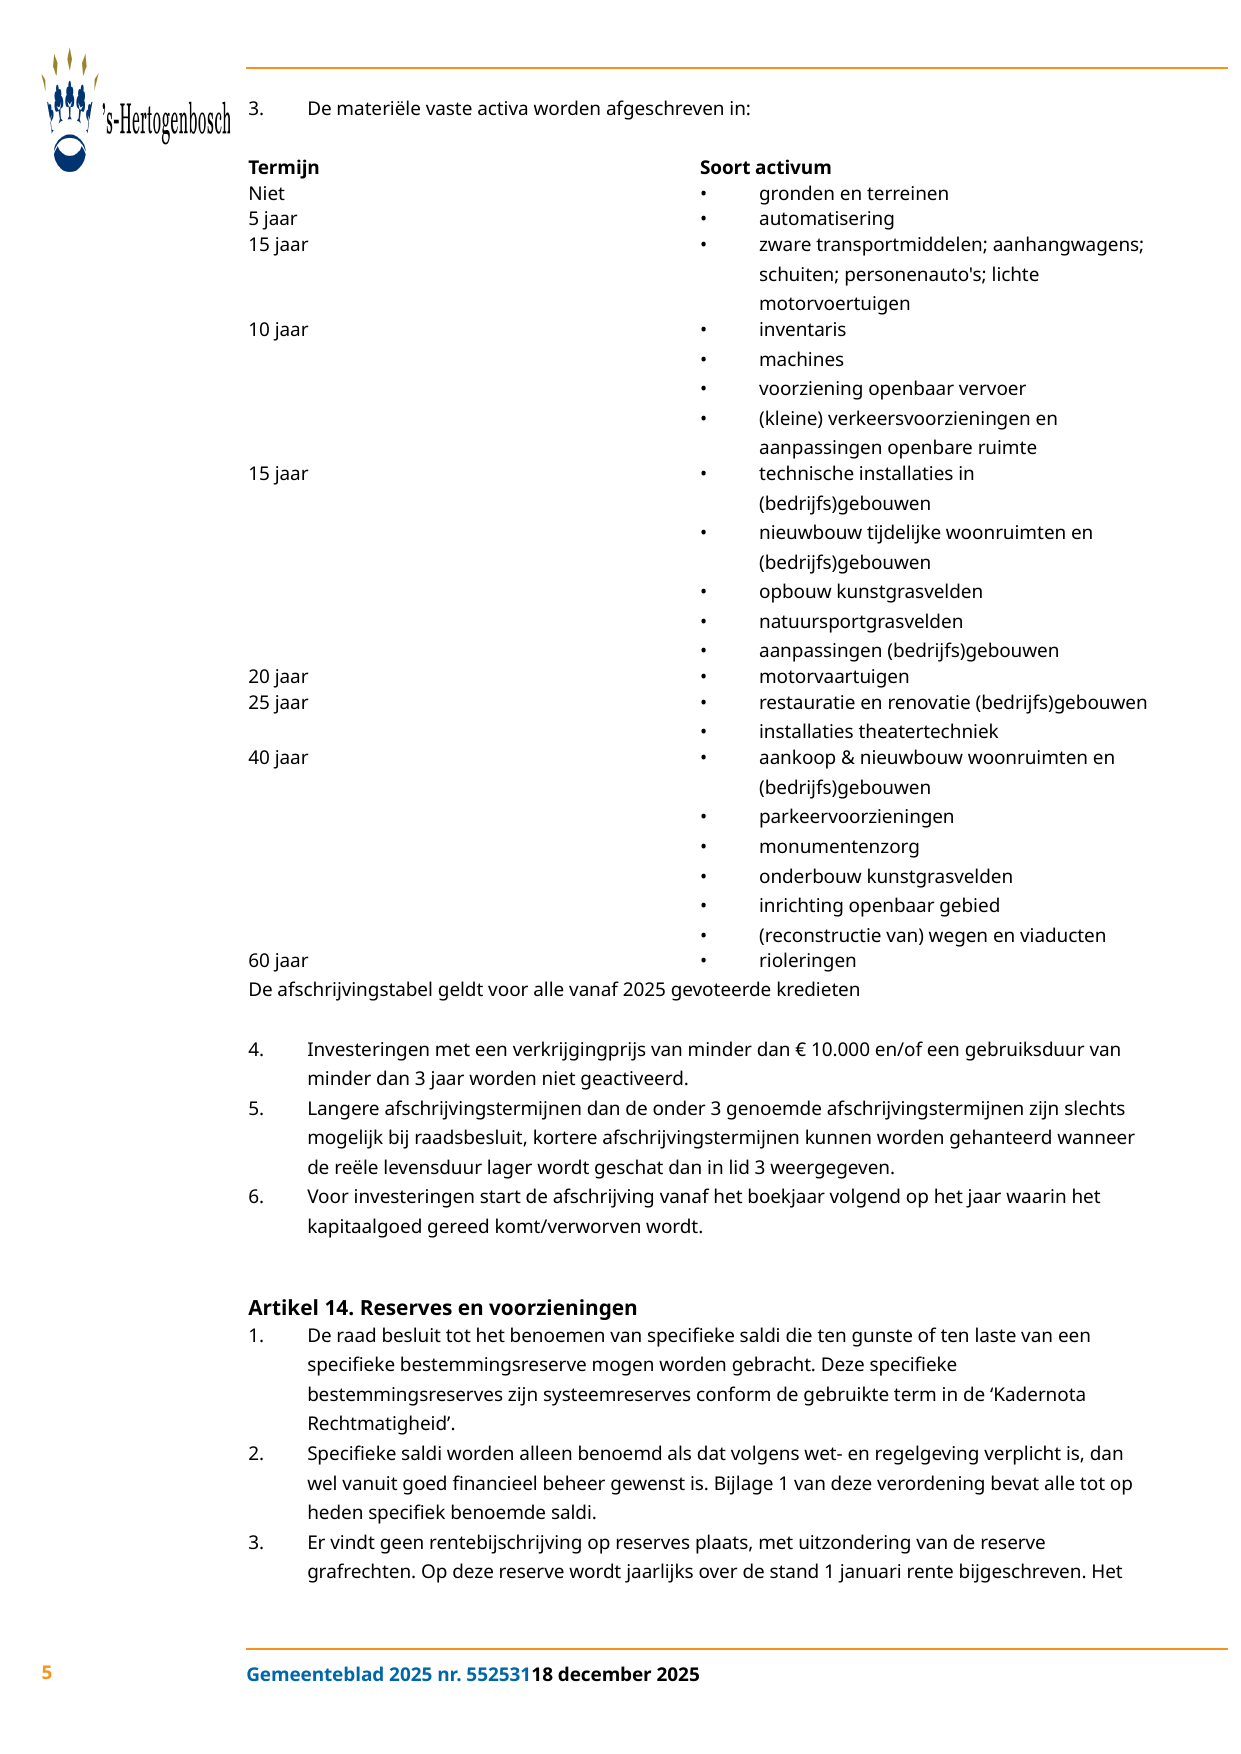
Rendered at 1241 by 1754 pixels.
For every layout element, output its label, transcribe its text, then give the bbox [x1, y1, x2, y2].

list De materiële vaste activa worden afgeschreven in: [248, 95, 1152, 121]
picture [41, 47, 231, 172]
table_cell 60 jaar [248, 948, 700, 973]
table_cell Niet [248, 180, 700, 206]
table_cell restauratie en renovatie (bedrijfs)gebouwen installaties theatertechniek [700, 689, 1152, 744]
table_cell 10 jaar [248, 316, 700, 460]
list De raad besluit tot het benoemen van specifieke saldi die ten gunste of ten laste van een specifieke bestemmingsreserve mogen worden gebracht. Deze specifieke bestemmingsreserves zijn systeemreserves conform de gebruikte term in de ‘Kadernota Rechtmatigheid’. [248, 1322, 1152, 1436]
table_cell gronden en terreinen [700, 180, 1152, 206]
table_cell technische installaties in (bedrijfs)gebouwen nieuwbouw tijdelijke woonruimten en (bedrijfs)gebouwen opbouw kunstgrasvelden natuursportgrasvelden aanpassingen (bedrijfs)gebouwen [700, 460, 1152, 663]
table_cell 40 jaar [248, 745, 700, 948]
table_cell 5 jaar [248, 206, 700, 231]
table_cell motorvaartuigen [700, 664, 1152, 689]
list Investeringen met een verkrijgingprijs van minder dan € 10.000 en/of een gebruiksduur van minder dan 3 jaar worden niet geactiveerd. [248, 1036, 1152, 1091]
table_cell 20 jaar [248, 664, 700, 689]
table_header Soort activum [700, 154, 1152, 180]
table_cell zware transportmiddelen; aanhangwagens; schuiten; personenauto's; lichte motorvoertuigen [700, 231, 1152, 316]
table_cell 15 jaar [248, 460, 700, 663]
list Voor investeringen start de afschrijving vanaf het boekjaar volgend op het jaar waarin het kapitaalgoed gereed komt/verworven wordt. [248, 1184, 1152, 1239]
table_cell rioleringen [700, 948, 1152, 973]
table_cell 25 jaar [248, 689, 700, 744]
table_cell inventaris machines voorziening openbaar vervoer (kleine) verkeersvoorzieningen en aanpassingen openbare ruimte [700, 316, 1152, 460]
table_cell 15 jaar [248, 231, 700, 316]
text De afschrijvingstabel geldt voor alle vanaf 2025 gevoteerde kredieten [248, 977, 1152, 1002]
table_cell aankoop & nieuwbouw woonruimten en (bedrijfs)gebouwen parkeervoorzieningen monumentenzorg onderbouw kunstgrasvelden inrichting openbaar gebied (reconstructie van) wegen en viaducten [700, 745, 1152, 948]
list Specifieke saldi worden alleen benoemd als dat volgens wet- en regelgeving verplicht is, dan wel vanuit goed financieel beheer gewenst is. Bijlage 1 van deze verordening bevat alle tot op heden specifiek benoemde saldi. [248, 1440, 1152, 1525]
table_cell automatisering [700, 206, 1152, 231]
table_header Termijn [248, 154, 700, 180]
list Langere afschrijvingstermijnen dan de onder 3 genoemde afschrijvingstermijnen zijn slechts mogelijk bij raadsbesluit, kortere afschrijvingstermijnen kunnen worden gehanteerd wanneer de reële levensduur lager wordt geschat dan in lid 3 weergegeven. [248, 1095, 1152, 1180]
list Er vindt geen rentebijschrijving op reserves plaats, met uitzondering van de reserve grafrechten. Op deze reserve wordt jaarlijks over de stand 1 januari rente bijgeschreven. Het [248, 1529, 1152, 1584]
text Artikel 14. Reserves en voorzieningen [248, 1293, 1152, 1322]
